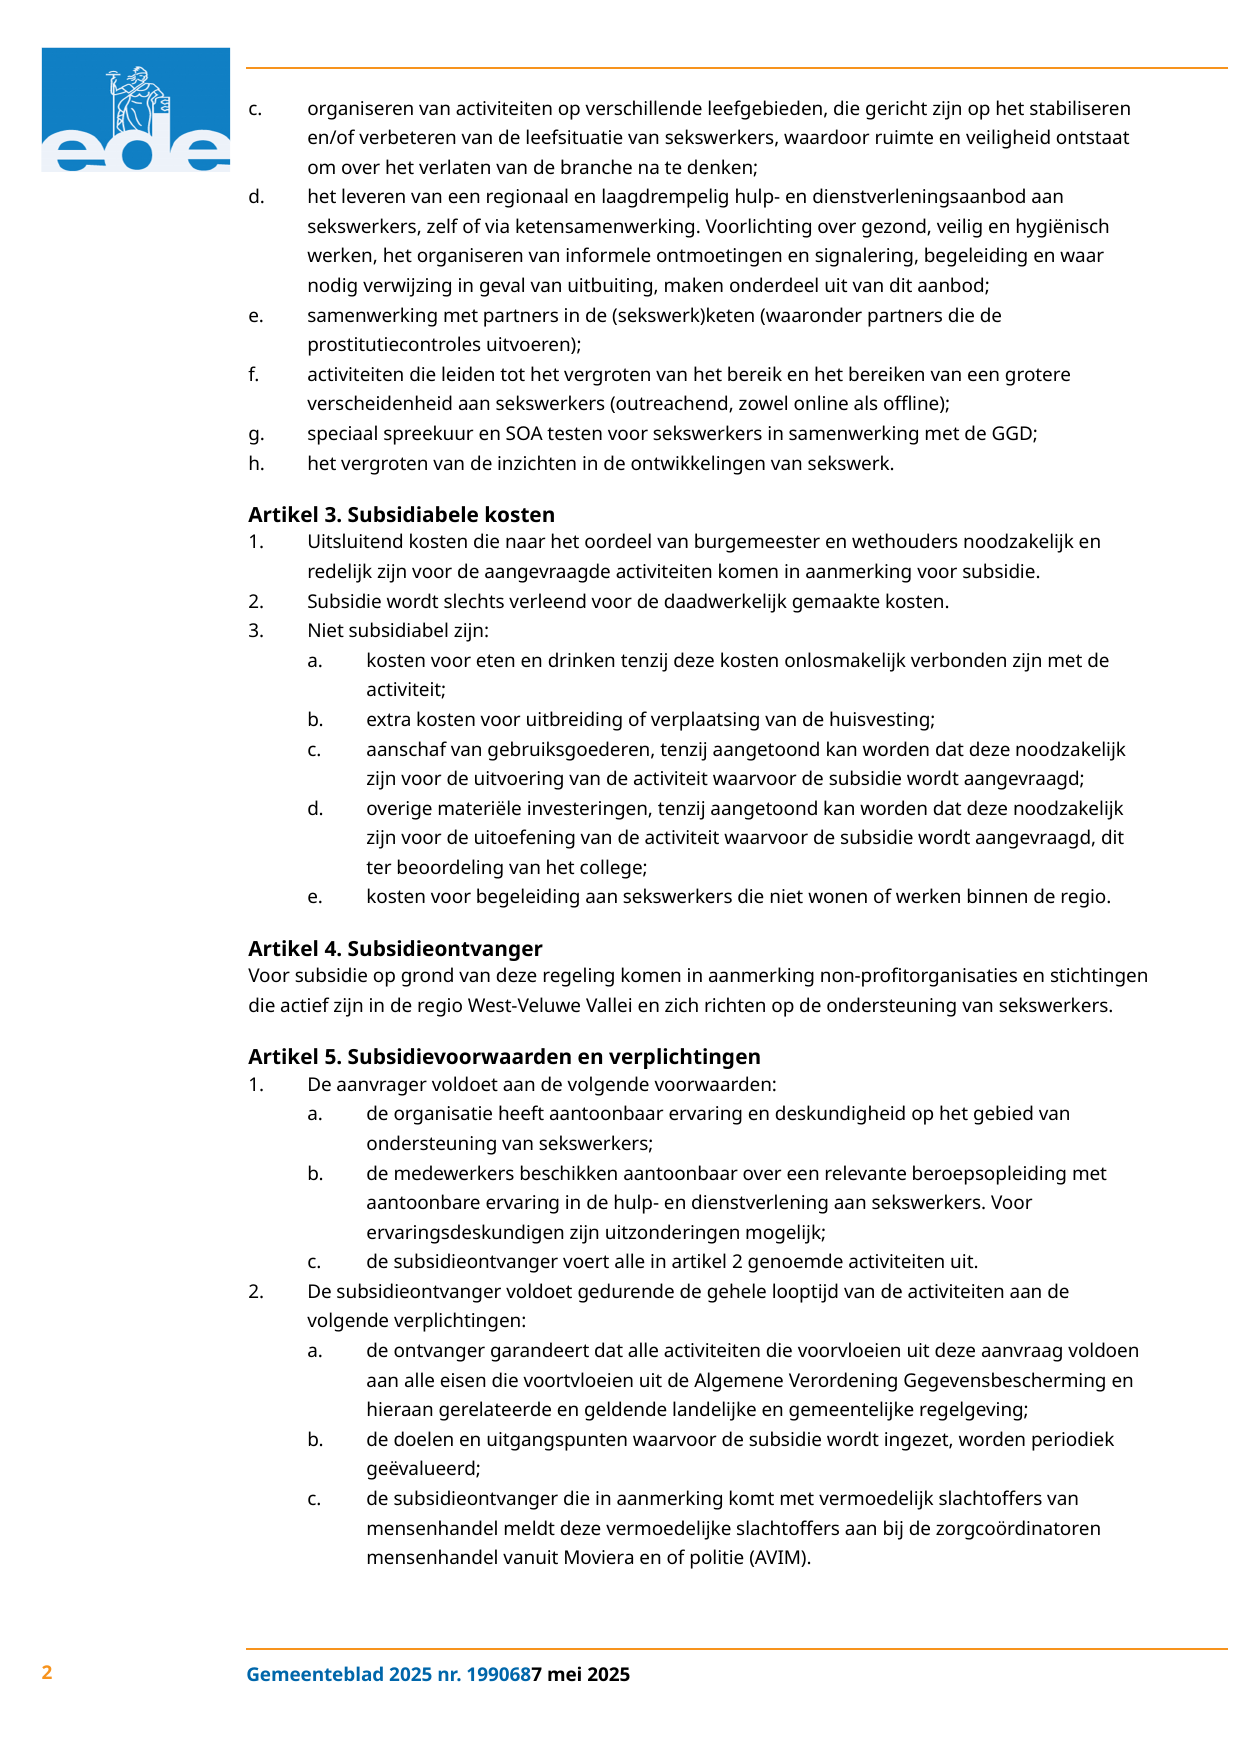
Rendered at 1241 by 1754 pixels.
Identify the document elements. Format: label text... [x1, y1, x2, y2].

list de subsidieontvanger voert alle in artikel 2 genoemde activiteiten uit. [307, 1248, 1152, 1274]
list activiteiten die leiden tot het vergroten van het bereik en het bereiken van een grotere verscheidenheid aan sekswerkers (outreachend, zowel online als offline); [248, 361, 1152, 416]
list kosten voor eten en drinken tenzij deze kosten onlosmakelijk verbonden zijn met de activiteit; [307, 647, 1152, 702]
list de doelen en uitgangspunten waarvoor de subsidie wordt ingezet, worden periodiek geëvalueerd; [307, 1426, 1152, 1481]
text Artikel 5. Subsidievoorwaarden en verplichtingen [248, 1042, 1152, 1071]
list De subsidieontvanger voldoet gedurende de gehele looptijd van de activiteiten aan de volgende verplichtingen: [248, 1278, 1152, 1333]
text Artikel 4. Subsidieontvanger [248, 934, 1152, 962]
list de ontvanger garandeert dat alle activiteiten die voorvloeien uit deze aanvraag voldoen aan alle eisen die voortvloeien uit de Algemene Verordening Gegevensbescherming en hieraan gerelateerde en geldende landelijke en gemeentelijke regelgeving; [307, 1337, 1152, 1422]
picture [41, 47, 231, 172]
list Uitsluitend kosten die naar het oordeel van burgemeester en wethouders noodzakelijk en redelijk zijn voor de aangevraagde activiteiten komen in aanmerking voor subsidie. [248, 529, 1152, 584]
list extra kosten voor uitbreiding of verplaatsing van de huisvesting; [307, 706, 1152, 732]
text Voor subsidie op grond van deze regeling komen in aanmerking non-profitorganisaties en stichtingen die actief zijn in de regio West-Veluwe Vallei en zich richten op de ondersteuning van sekswerkers. [248, 962, 1152, 1018]
list organiseren van activiteiten op verschillende leefgebieden, die gericht zijn op het stabiliseren en/of verbeteren van de leefsituatie van sekswerkers, waardoor ruimte en veiligheid ontstaat om over het verlaten van de branche na te denken; [248, 95, 1152, 180]
list de medewerkers beschikken aantoonbaar over een relevante beroepsopleiding met aantoonbare ervaring in de hulp- en dienstverlening aan sekswerkers. Voor ervaringsdeskundigen zijn uitzonderingen mogelijk; [307, 1160, 1152, 1244]
list samenwerking met partners in de (sekswerk)keten (waaronder partners die de prostitutiecontroles uitvoeren); [248, 302, 1152, 357]
list het leveren van een regionaal en laagdrempelig hulp- en dienstverleningsaanbod aan sekswerkers, zelf of via ketensamenwerking. Voorlichting over gezond, veilig en hygiënisch werken, het organiseren van informele ontmoetingen en signalering, begeleiding en waar nodig verwijzing in geval van uitbuiting, maken onderdeel uit van dit aanbod; [248, 183, 1152, 298]
list Subsidie wordt slechts verleend voor de daadwerkelijk gemaakte kosten. [248, 588, 1152, 613]
list kosten voor begeleiding aan sekswerkers die niet wonen of werken binnen de regio. [307, 884, 1152, 909]
list De aanvrager voldoet aan de volgende voorwaarden: [248, 1071, 1152, 1097]
list Niet subsidiabel zijn: [248, 617, 1152, 643]
list de organisatie heeft aantoonbaar ervaring en deskundigheid op het gebied van ondersteuning van sekswerkers; [307, 1101, 1152, 1156]
text Artikel 3. Subsidiabele kosten [248, 500, 1152, 529]
list het vergroten van de inzichten in de ontwikkelingen van sekswerk. [248, 450, 1152, 476]
list overige materiële investeringen, tenzij aangetoond kan worden dat deze noodzakelijk zijn voor de uitoefening van de activiteit waarvoor de subsidie wordt aangevraagd, dit ter beoordeling van het college; [307, 795, 1152, 880]
list speciaal spreekuur en SOA testen voor sekswerkers in samenwerking met de GGD; [248, 420, 1152, 446]
list aanschaf van gebruiksgoederen, tenzij aangetoond kan worden dat deze noodzakelijk zijn voor de uitvoering van de activiteit waarvoor de subsidie wordt aangevraagd; [307, 736, 1152, 791]
list de subsidieontvanger die in aanmerking komt met vermoedelijk slachtoffers van mensenhandel meldt deze vermoedelijke slachtoffers aan bij de zorgcoördinatoren mensenhandel vanuit Moviera en of politie (AVIM). [307, 1485, 1152, 1570]
